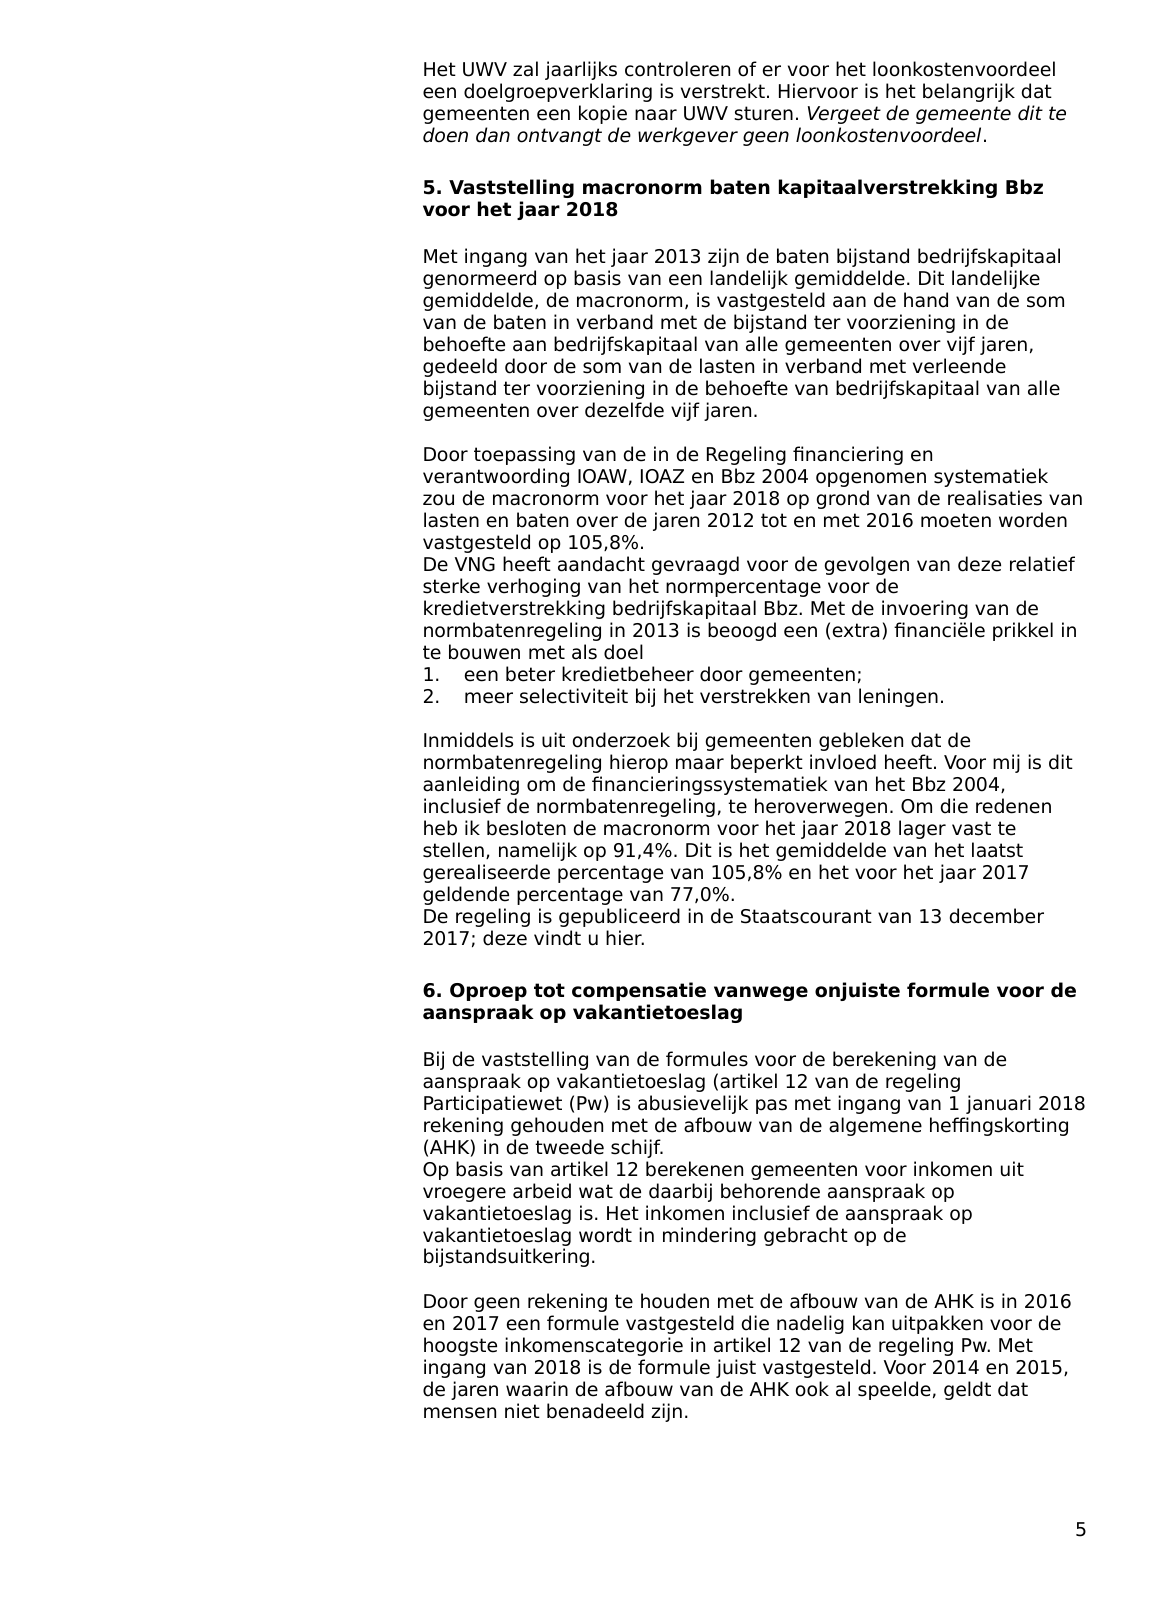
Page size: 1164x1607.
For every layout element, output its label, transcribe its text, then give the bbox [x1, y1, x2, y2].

text Door geen rekening te houden met de afbouw van de AHK is in 2016 en 2017 een formule vastgesteld die nadelig kan uitpakken voor de hoogste inkomenscategorie in artikel 12 van de regeling Pw. Met ingang van 2018 is de formule juist vastgesteld. Voor 2014 en 2015, de jaren waarin de afbouw van de AHK ook al speelde, geldt dat mensen niet benadeeld zijn. [422, 1291, 1087, 1422]
text Het UWV zal jaarlijks controleren of er voor het loonkostenvoordeel een doelgroepverklaring is verstrekt. Hiervoor is het belangrijk dat gemeenten een kopie naar UWV sturen. Vergeet de gemeente dit te doen dan ontvangt de werkgever geen loonkostenvoordeel. [422, 59, 1087, 147]
text 2. meer selectiviteit bij het verstrekken van leningen. [422, 686, 1087, 708]
text Bij de vaststelling van de formules voor de berekening van de aanspraak op vakantietoeslag (artikel 12 van de regeling Participatiewet (Pw) is abusievelijk pas met ingang van 1 januari 2018 rekening gehouden met de afbouw van de algemene heffingskorting (AHK) in de tweede schijf. [422, 1049, 1087, 1158]
subtitle 6. Oproep tot compensatie vanwege onjuiste formule voor de aanspraak op vakantietoeslag [422, 980, 1087, 1024]
text Door toepassing van de in de Regeling financiering en verantwoording IOAW, IOAZ en Bbz 2004 opgenomen systematiek zou de macronorm voor het jaar 2018 op grond van de realisaties van lasten en baten over de jaren 2012 tot en met 2016 moeten worden vastgesteld op 105,8%. [422, 444, 1087, 554]
text De VNG heeft aandacht gevraagd voor de gevolgen van deze relatief sterke verhoging van het normpercentage voor de kredietverstrekking bedrijfskapitaal Bbz. Met de invoering van de normbatenregeling in 2013 is beoogd een (extra) financiële prikkel in te bouwen met als doel [422, 554, 1087, 664]
text Op basis van artikel 12 berekenen gemeenten voor inkomen uit vroegere arbeid wat de daarbij behorende aanspraak op vakantietoeslag is. Het inkomen inclusief de aanspraak op vakantietoeslag wordt in mindering gebracht op de bijstandsuitkering. [422, 1158, 1087, 1268]
text Met ingang van het jaar 2013 zijn de baten bijstand bedrijfskapitaal genormeerd op basis van een landelijk gemiddelde. Dit landelijke gemiddelde, de macronorm, is vastgesteld aan de hand van de som van de baten in verband met de bijstand ter voorziening in de behoefte aan bedrijfskapitaal van alle gemeenten over vijf jaren, gedeeld door de som van de lasten in verband met verleende bijstand ter voorziening in de behoefte van bedrijfskapitaal van alle gemeenten over dezelfde vijf jaren. [422, 246, 1087, 422]
text De regeling is gepubliceerd in de Staatscourant van 13 december 2017; deze vindt u hier. [422, 906, 1087, 950]
subtitle 5. Vaststelling macronorm baten kapitaalverstrekking Bbz voor het jaar 2018 [422, 177, 1087, 221]
text Inmiddels is uit onderzoek bij gemeenten gebleken dat de normbatenregeling hierop maar beperkt invloed heeft. Voor mij is dit aanleiding om de financieringssystematiek van het Bbz 2004, inclusief de normbatenregeling, te heroverwegen. Om die redenen heb ik besloten de macronorm voor het jaar 2018 lager vast te stellen, namelijk op 91,4%. Dit is het gemiddelde van het laatst gerealiseerde percentage van 105,8% en het voor het jaar 2017 geldende percentage van 77,0%. [422, 730, 1087, 906]
text 1. een beter kredietbeheer door gemeenten; [422, 664, 1087, 686]
